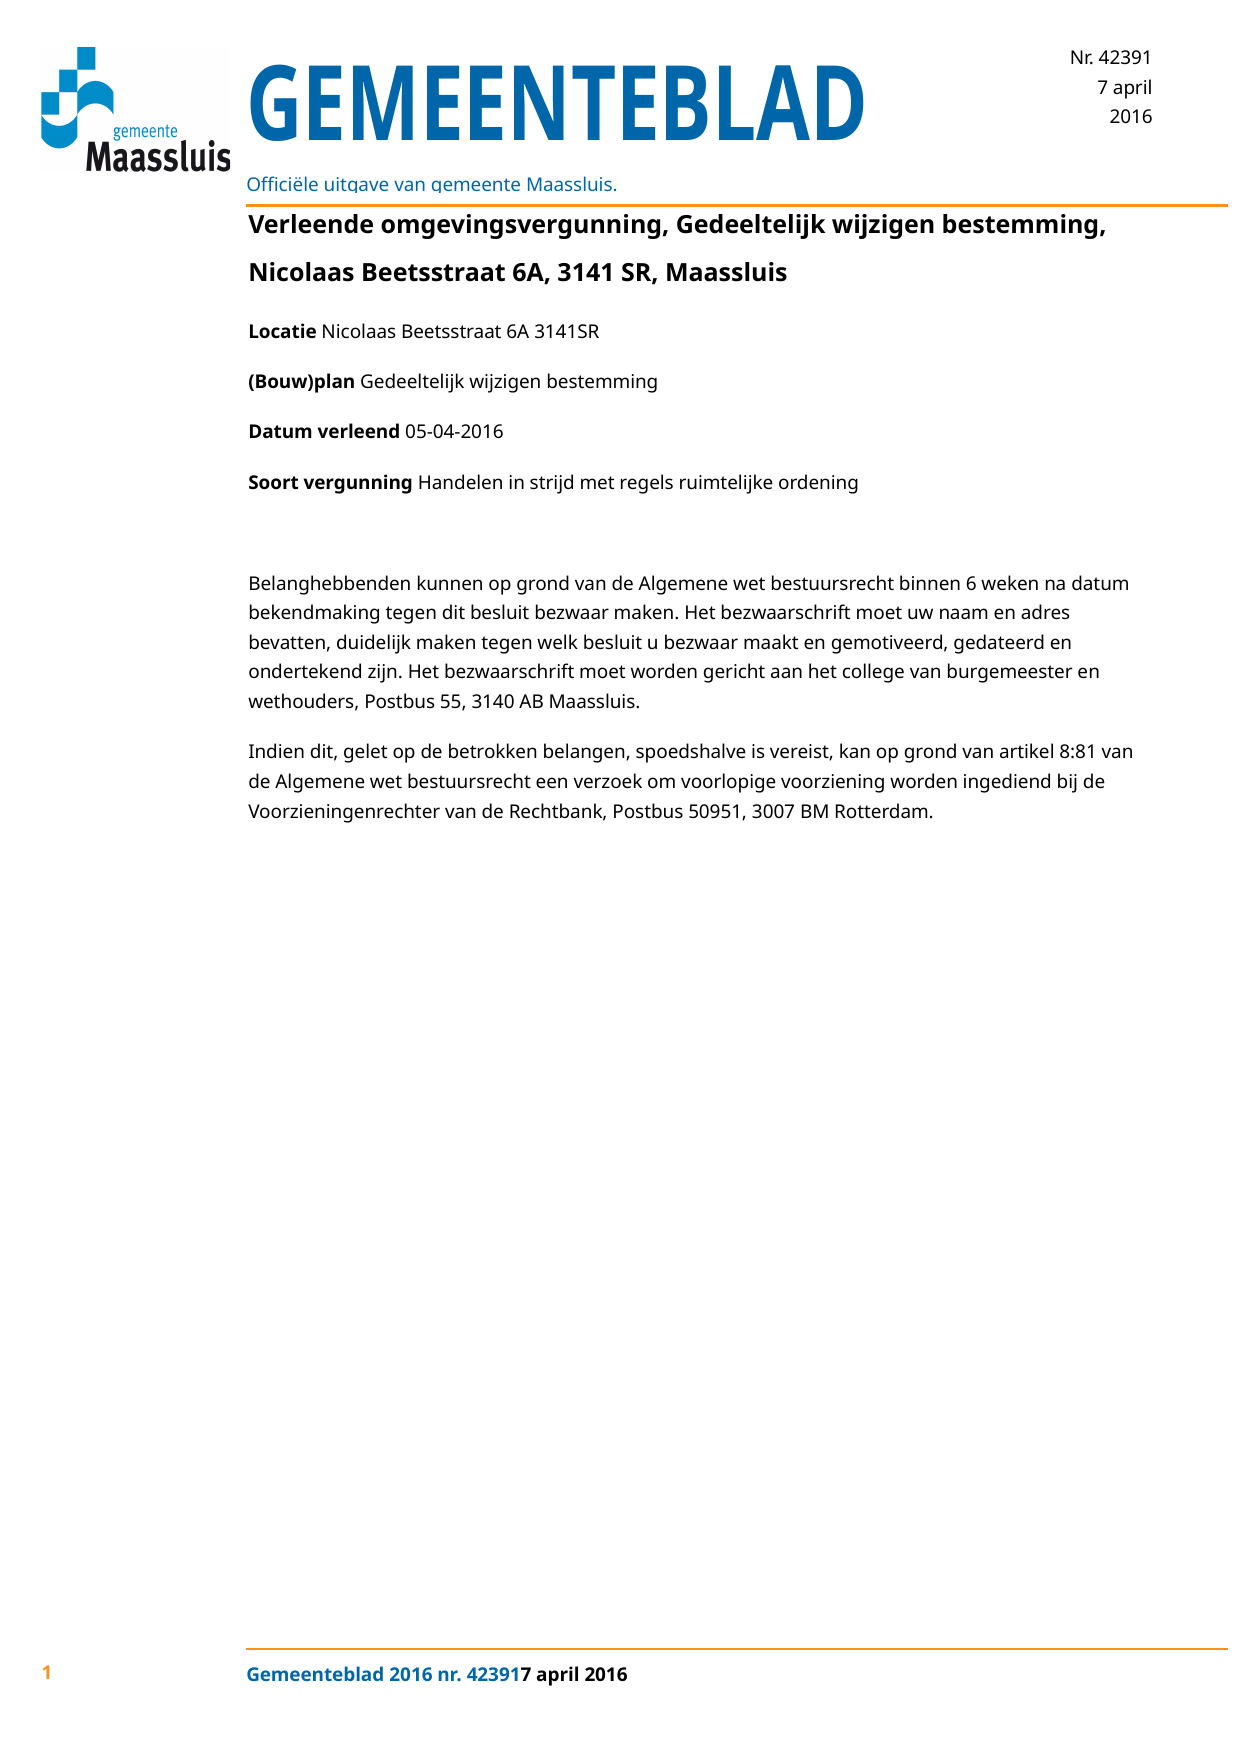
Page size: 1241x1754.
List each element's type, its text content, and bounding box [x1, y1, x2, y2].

text Belanghebbenden kunnen op grond van de Algemene wet bestuursrecht binnen 6 weken na datum bekendmaking tegen dit besluit bezwaar maken. Het bezwaarschrift moet uw naam en adres bevatten, duidelijk maken tegen welk besluit u bezwaar maakt en gemotiveerd, gedateerd en ondertekend zijn. Het bezwaarschrift moet worden gericht aan het college van burgemeester en wethouders, Postbus 55, 3140 AB Maassluis. [248, 570, 1152, 714]
text (Bouw)plan Gedeeltelijk wijzigen bestemming [248, 368, 1152, 394]
text Verleende omgevingsvergunning, Gedeeltelijk wijzigen bestemming, Nicolaas Beetsstraat 6A, 3141 SR, Maassluis [248, 207, 1152, 288]
picture [41, 47, 77, 92]
text Indien dit, gelet op de betrokken belangen, spoedshalve is vereist, kan op grond van artikel 8:81 van de Algemene wet bestuursrecht een verzoek om voorlopige voorziening worden ingediend bij de Voorzieningenrechter van de Rechtbank, Postbus 50951, 3007 BM Rotterdam. [248, 739, 1152, 824]
picture [41, 47, 231, 172]
text Soort vergunning Handelen in strijd met regels ruimtelijke ordening [248, 469, 1152, 495]
text Locatie Nicolaas Beetsstraat 6A 3141SR [248, 318, 1152, 344]
text Datum verleend 05-04-2016 [248, 419, 1152, 444]
